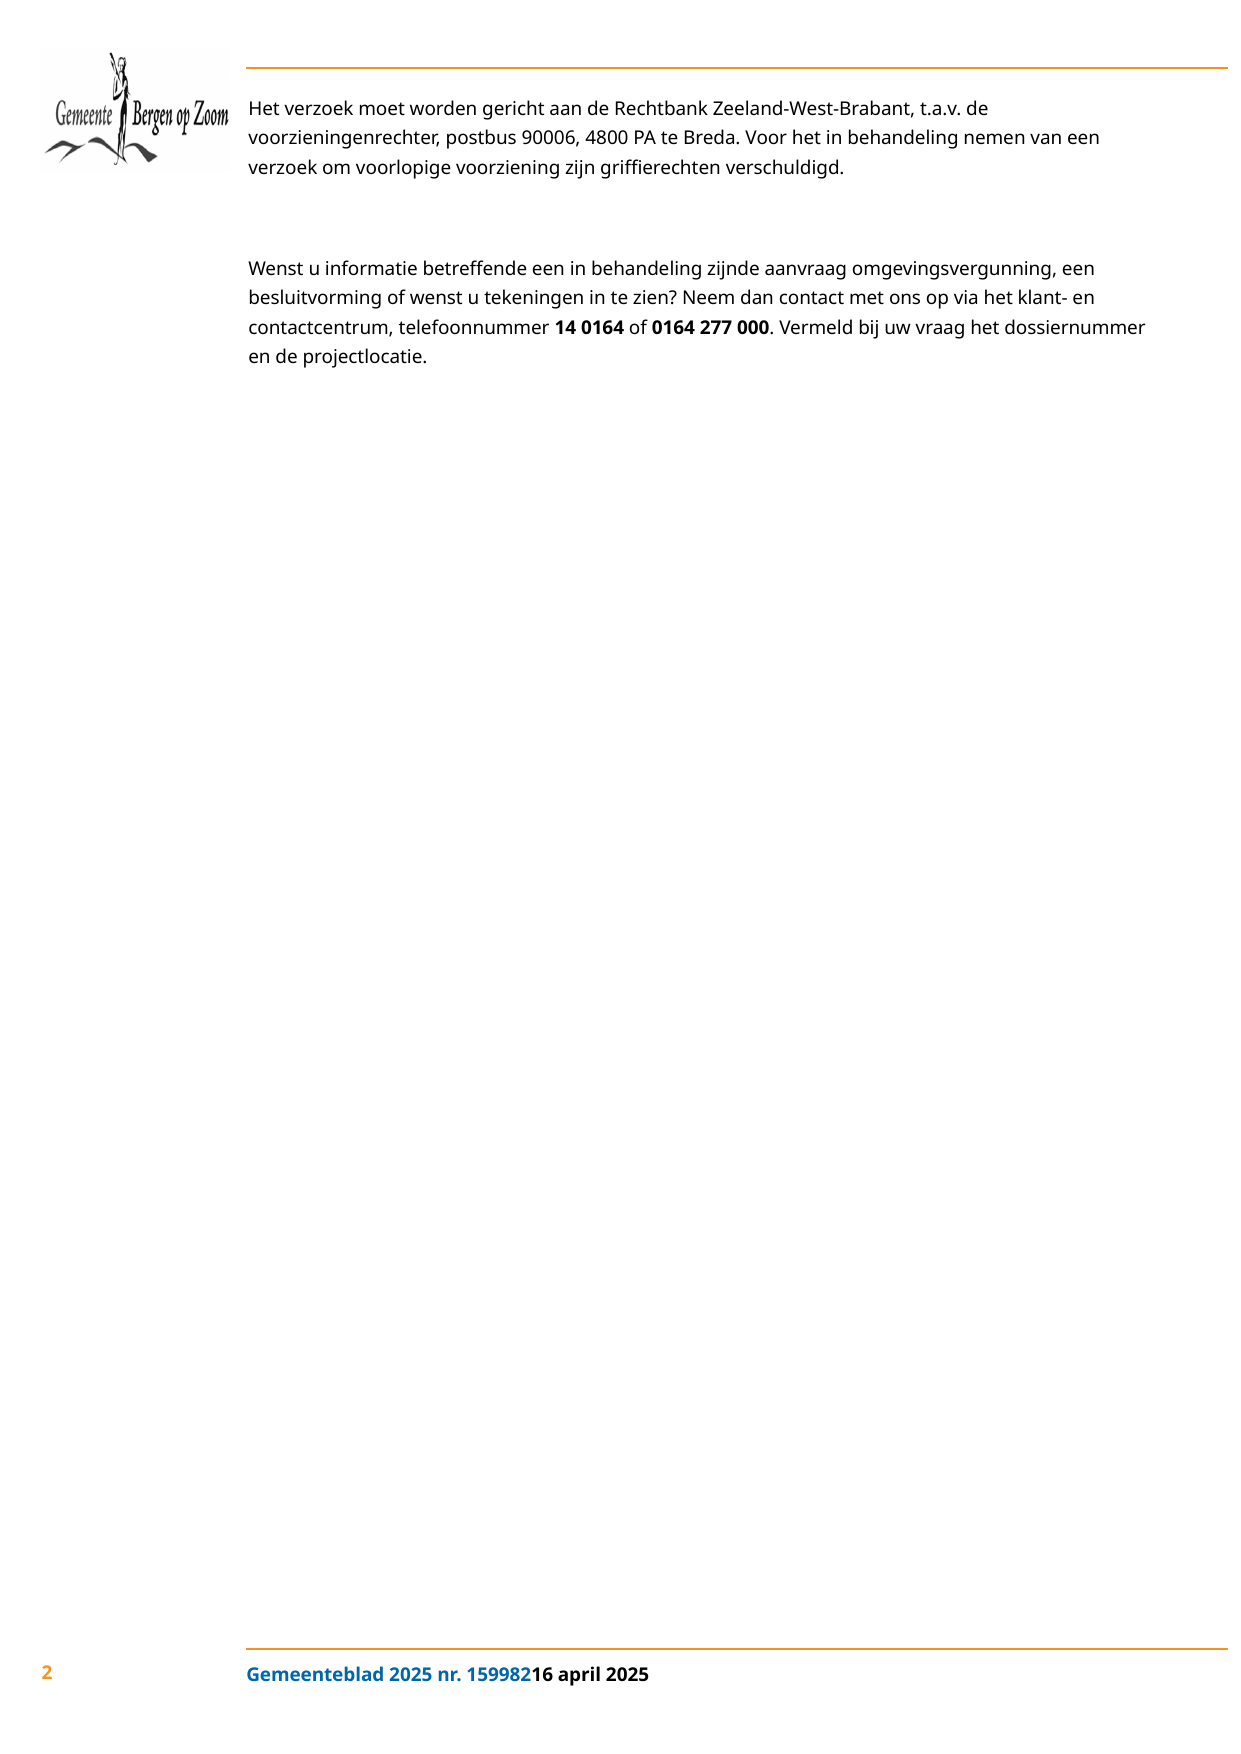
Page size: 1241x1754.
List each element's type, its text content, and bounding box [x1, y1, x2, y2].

text Het verzoek moet worden gericht aan de Rechtbank Zeeland-West-Brabant, t.a.v. de voorzieningenrechter, postbus 90006, 4800 PA te Breda. Voor het in behandeling nemen van een verzoek om voorlopige voorziening zijn griffierechten verschuldigd. [248, 95, 1152, 180]
text Wenst u informatie betreffende een in behandeling zijnde aanvraag omgevingsvergunning, een besluitvorming of wenst u tekeningen in te zien? Neem dan contact met ons op via het klant- en contactcentrum, telefoonnummer 14 0164 of 0164 277 000. Vermeld bij uw vraag het dossiernummer en de projectlocatie. [248, 255, 1152, 369]
picture [41, 47, 231, 172]
